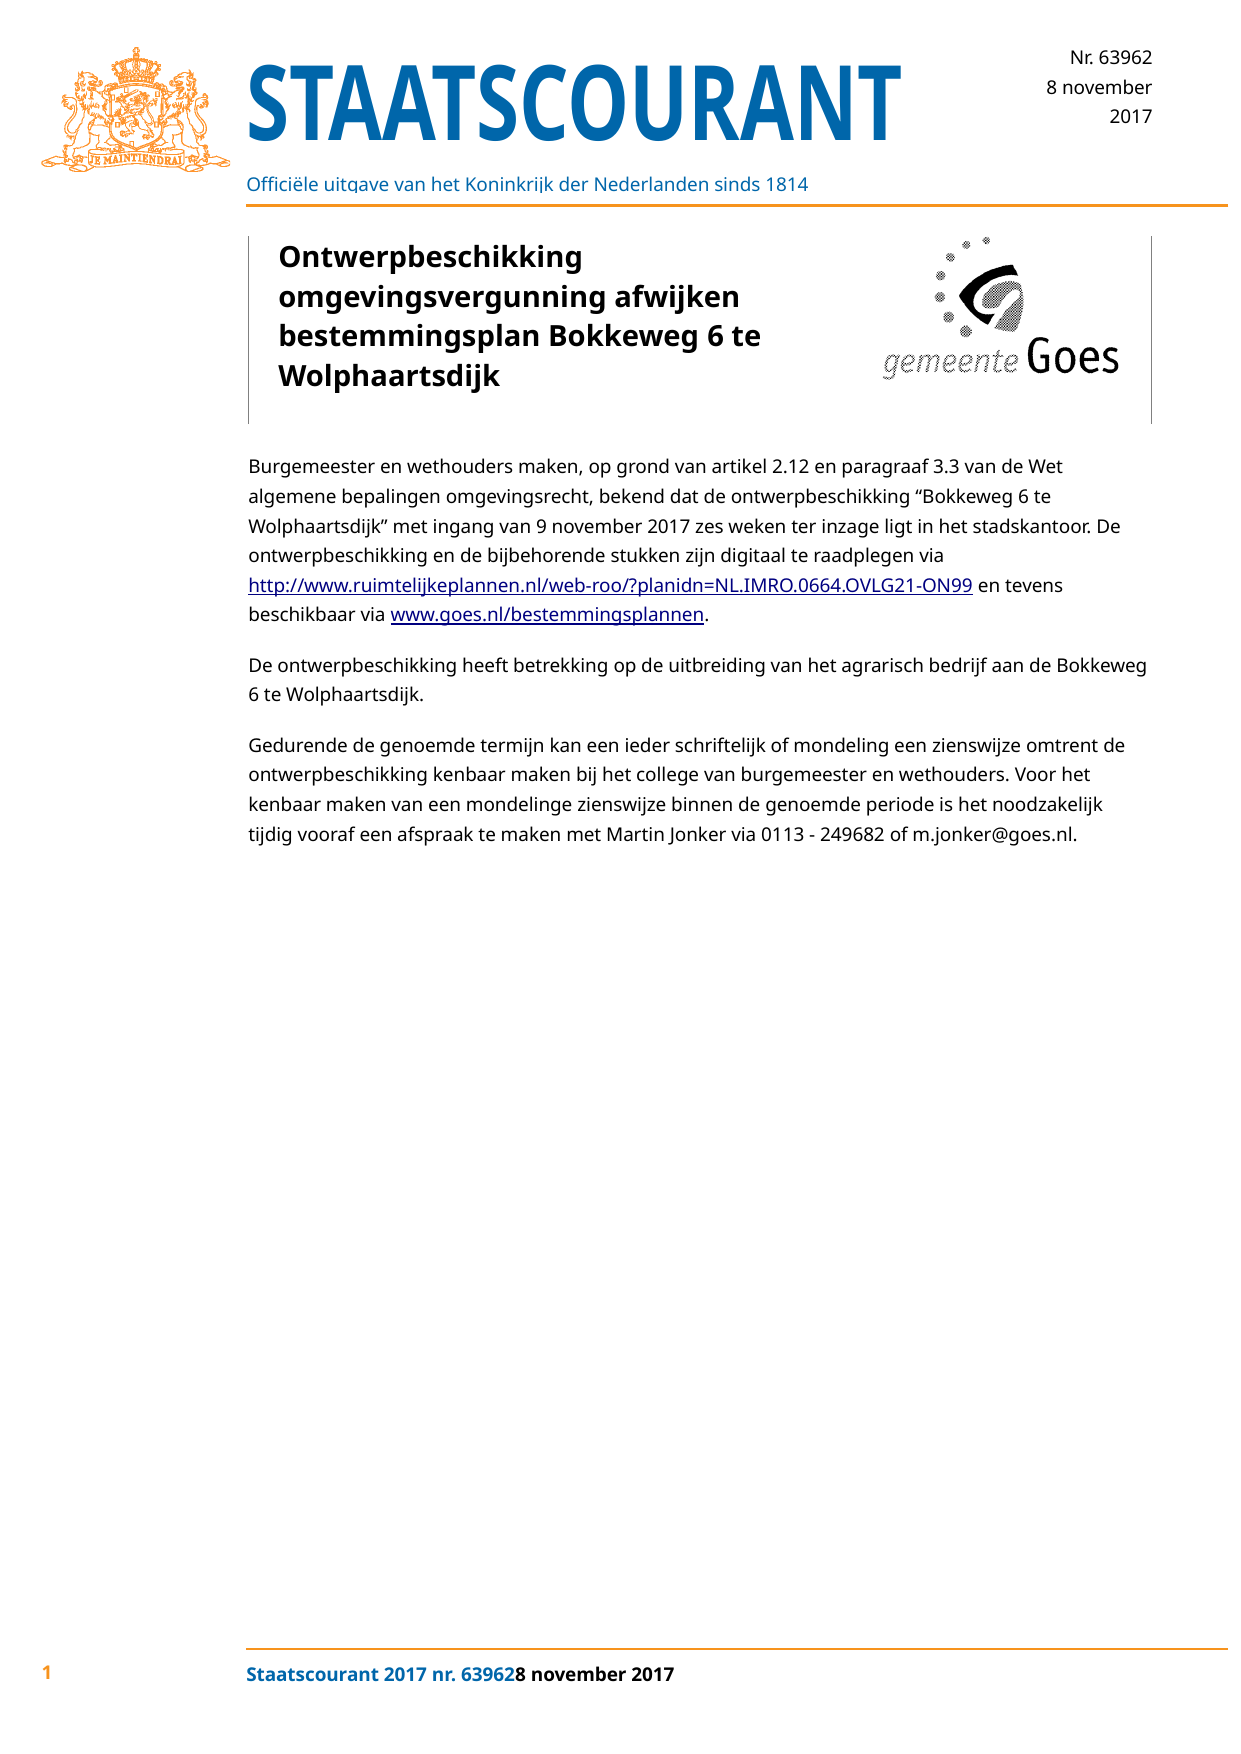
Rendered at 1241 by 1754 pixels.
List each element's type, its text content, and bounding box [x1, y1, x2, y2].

table_header [850, 236, 1151, 424]
text De ontwerpbeschikking heeft betrekking op de uitbreiding van het agrarisch bedrijf aan de Bokkeweg 6 te Wolphaartsdijk. [248, 652, 1152, 707]
text Burgemeester en wethouders maken, op grond van artikel 2.12 en paragraaf 3.3 van de Wet algemene bepalingen omgevingsrecht, bekend dat de ontwerpbeschikking “Bokkeweg 6 te Wolphaartsdijk” met ingang van 9 november 2017 zes weken ter inzage ligt in het stadskantoor. De ontwerpbeschikking en de bijbehorende stukken zijn digitaal te raadplegen via http://www.ruimtelijkeplannen.nl/web-roo/?planidn=NL.IMRO.0664.OVLG21-ON99 en tevens beschikbaar via www.goes.nl/bestemmingsplannen. [248, 454, 1152, 627]
text Gedurende de genoemde termijn kan een ieder schriftelijk of mondeling een zienswijze omtrent de ontwerpbeschikking kenbaar maken bij het college van burgemeester en wethouders. Voor het kenbaar maken van een mondelinge zienswijze binnen de genoemde periode is het noodzakelijk tijdig vooraf een afspraak te maken met Martin Jonker via 0113 - 249682 of m.jonker@goes.nl. [248, 732, 1152, 846]
picture [41, 47, 231, 172]
table_header Ontwerpbeschikking omgevingsvergunning afwijken bestemmingsplan Bokkeweg 6 te Wolphaartsdijk [249, 236, 850, 424]
picture [882, 236, 1119, 380]
